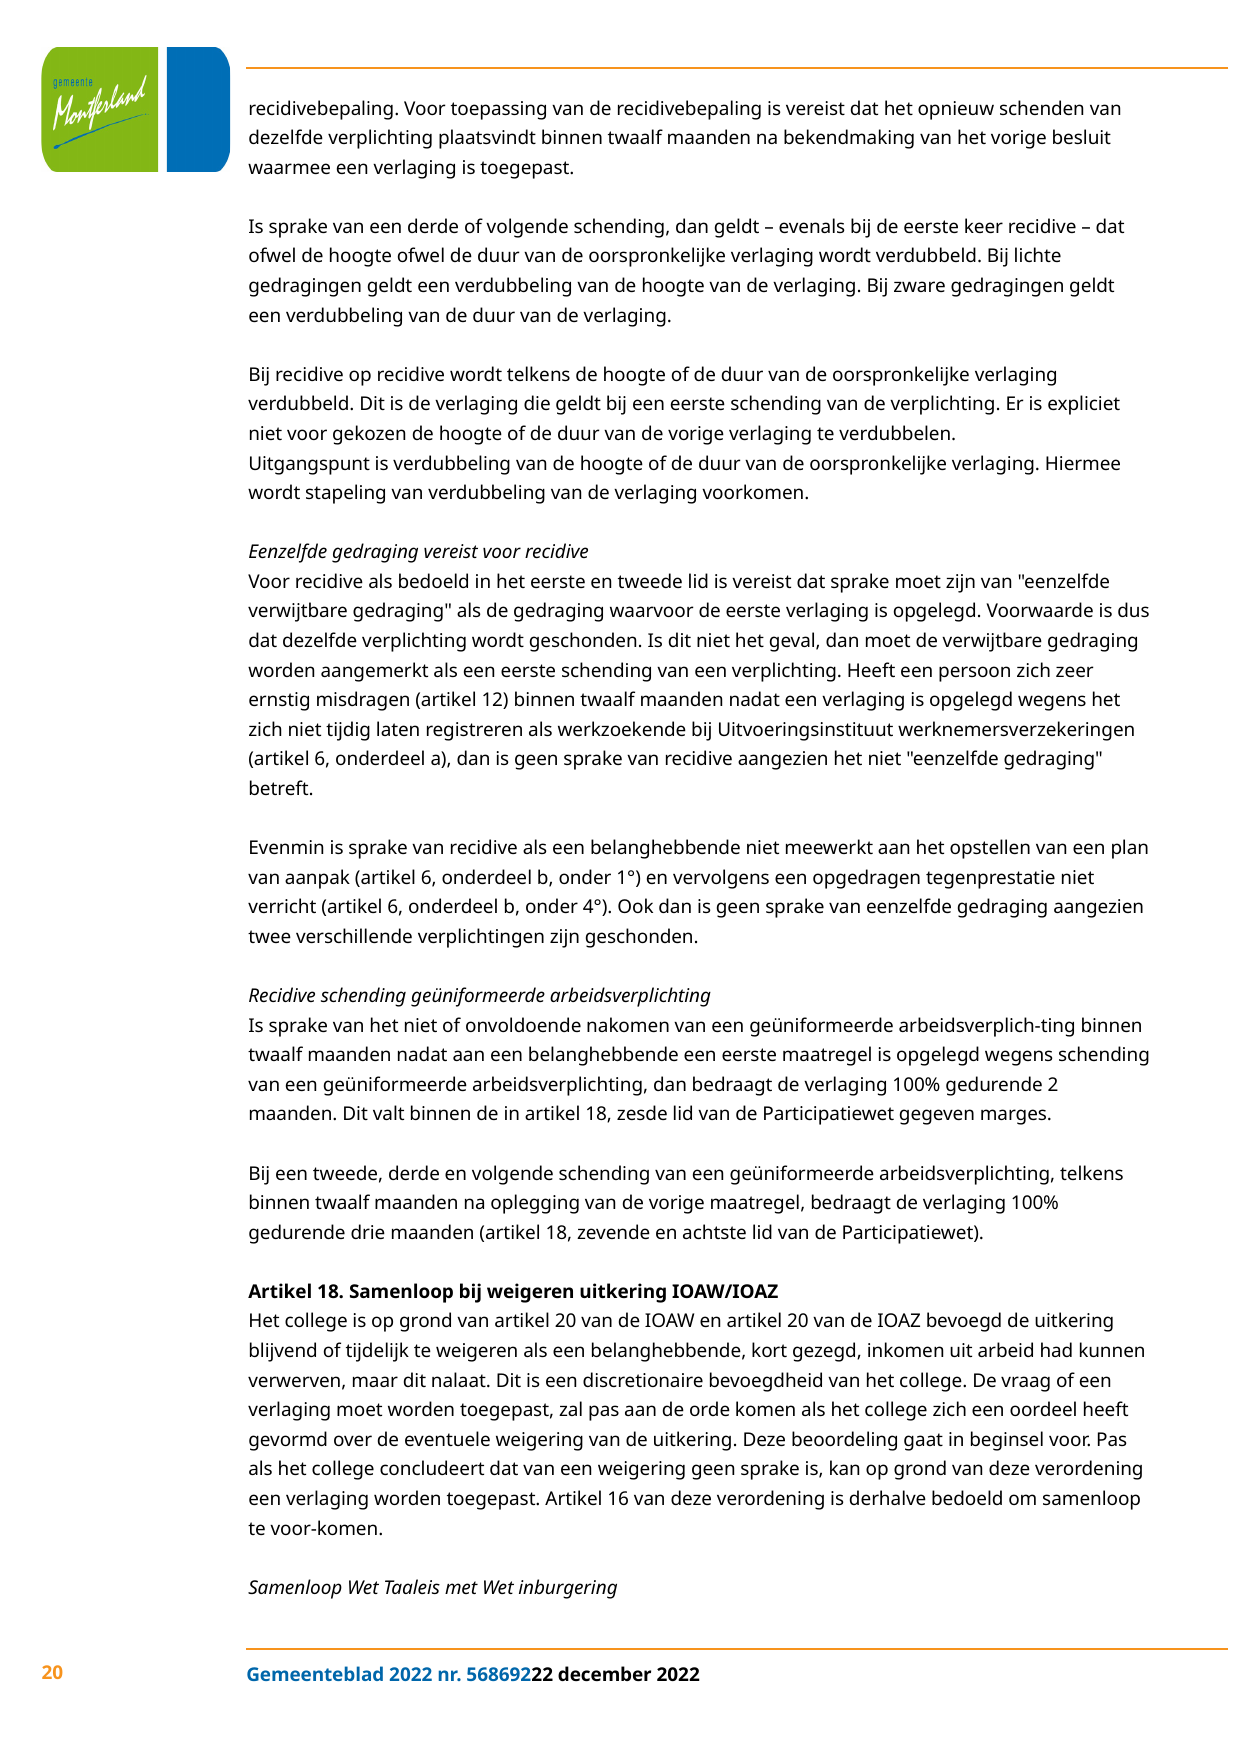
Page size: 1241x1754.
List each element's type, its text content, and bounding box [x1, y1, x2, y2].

text Samenloop Wet Taaleis met Wet inburgering [248, 1574, 1152, 1600]
text Is sprake van het niet of onvoldoende nakomen van een geüniformeerde arbeidsverplich-ting binnen twaalf maanden nadat aan een belanghebbende een eerste maatregel is opgelegd wegens schending van een geüniformeerde arbeidsverplichting, dan bedraagt de verlaging 100% gedurende 2 maanden. Dit valt binnen de in artikel 18, zesde lid van de Participatiewet gegeven marges. [248, 1012, 1152, 1126]
text recidivebepaling. Voor toepassing van de recidivebepaling is vereist dat het opnieuw schenden van dezelfde verplichting plaatsvindt binnen twaalf maanden na bekendmaking van het vorige besluit waarmee een verlaging is toegepast. [248, 95, 1152, 180]
text Bij een tweede, derde en volgende schending van een geüniformeerde arbeidsverplichting, telkens binnen twaalf maanden na oplegging van de vorige maatregel, bedraagt de verlaging 100% gedurende drie maanden (artikel 18, zevende en achtste lid van de Participatiewet). [248, 1160, 1152, 1245]
text Is sprake van een derde of volgende schending, dan geldt – evenals bij de eerste keer recidive – dat ofwel de hoogte ofwel de duur van de oorspronkelijke verlaging wordt verdubbeld. Bij lichte gedragingen geldt een verdubbeling van de hoogte van de verlaging. Bij zware gedragingen geldt een verdubbeling van de duur van de verlaging. [248, 213, 1152, 328]
text Eenzelfde gedraging vereist voor recidive [248, 538, 1152, 564]
picture [41, 47, 231, 172]
text Voor recidive als bedoeld in het eerste en tweede lid is vereist dat sprake moet zijn van "eenzelfde verwijtbare gedraging" als de gedraging waarvoor de eerste verlaging is opgelegd. Voorwaarde is dus dat dezelfde verplichting wordt geschonden. Is dit niet het geval, dan moet de verwijtbare gedraging worden aangemerkt als een eerste schending van een verplichting. Heeft een persoon zich zeer ernstig misdragen (artikel 12) binnen twaalf maanden nadat een verlaging is opgelegd wegens het zich niet tijdig laten registreren als werkzoekende bij Uitvoeringsinstituut werknemersverzekeringen (artikel 6, onderdeel a), dan is geen sprake van recidive aangezien het niet "eenzelfde gedraging" betreft. [248, 568, 1152, 801]
text Uitgangspunt is verdubbeling van de hoogte of de duur van de oorspronkelijke verlaging. Hiermee wordt stapeling van verdubbeling van de verlaging voorkomen. [248, 450, 1152, 505]
text Het college is op grond van artikel 20 van de IOAW en artikel 20 van de IOAZ bevoegd de uitkering blijvend of tijdelijk te weigeren als een belanghebbende, kort gezegd, inkomen uit arbeid had kunnen verwerven, maar dit nalaat. Dit is een discretionaire bevoegdheid van het college. De vraag of een verlaging moet worden toegepast, zal pas aan de orde komen als het college zich een oordeel heeft gevormd over de eventuele weigering van de uitkering. Deze beoordeling gaat in beginsel voor. Pas als het college concludeert dat van een weigering geen sprake is, kan op grond van deze verordening een verlaging worden toegepast. Artikel 16 van deze verordening is derhalve bedoeld om samenloop te voor-komen. [248, 1308, 1152, 1541]
text Recidive schending geüniformeerde arbeidsverplichting [248, 982, 1152, 1008]
text Bij recidive op recidive wordt telkens de hoogte of de duur van de oorspronkelijke verlaging verdubbeld. Dit is de verlaging die geldt bij een eerste schending van de verplichting. Er is expliciet niet voor gekozen de hoogte of de duur van de vorige verlaging te verdubbelen. [248, 361, 1152, 446]
text Artikel 18. Samenloop bij weigeren uitkering IOAW/IOAZ [248, 1278, 1152, 1304]
text Evenmin is sprake van recidive als een belanghebbende niet meewerkt aan het opstellen van een plan van aanpak (artikel 6, onderdeel b, onder 1°) en vervolgens een opgedragen tegenprestatie niet verricht (artikel 6, onderdeel b, onder 4°). Ook dan is geen sprake van eenzelfde gedraging aangezien twee verschillende verplichtingen zijn geschonden. [248, 834, 1152, 949]
